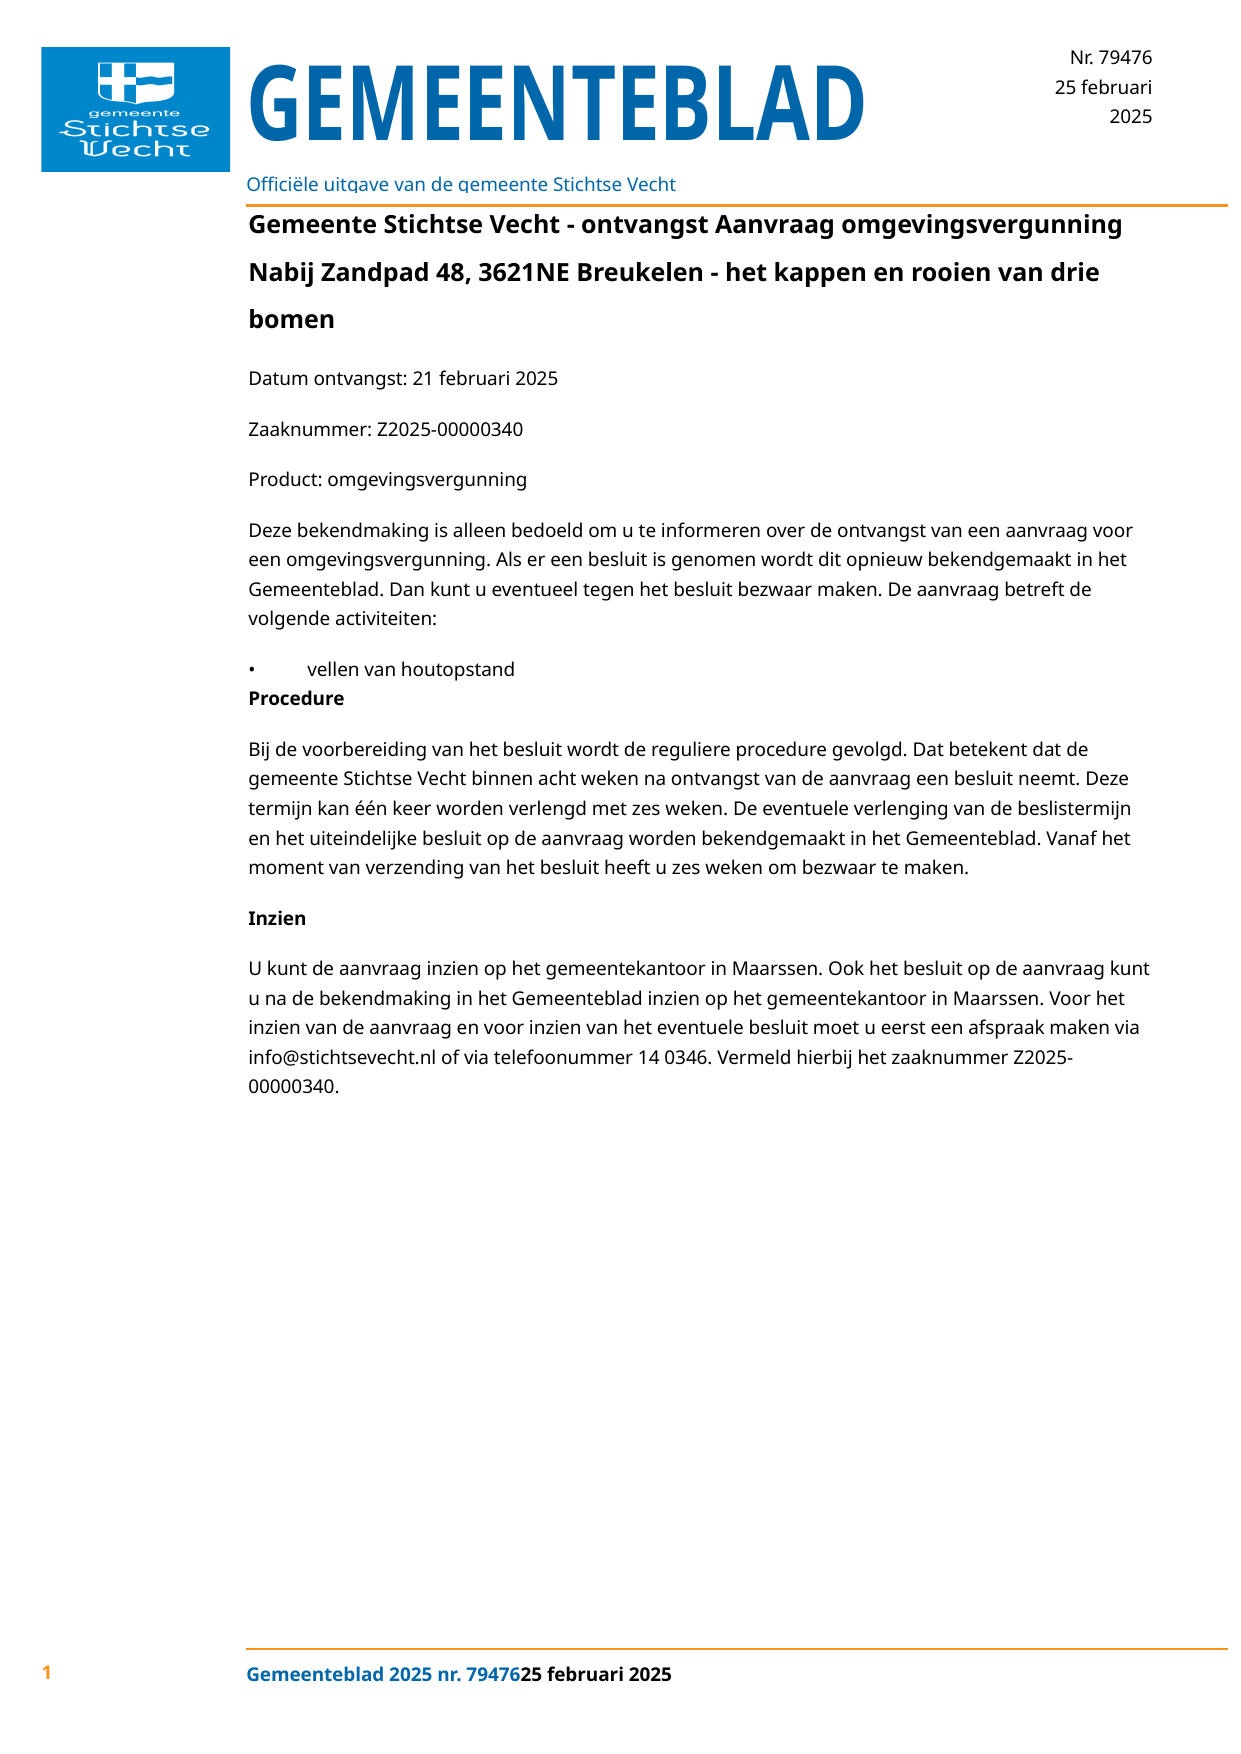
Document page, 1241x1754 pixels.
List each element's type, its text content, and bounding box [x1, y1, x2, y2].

text Bij de voorbereiding van het besluit wordt de reguliere procedure gevolgd. Dat betekent dat de gemeente Stichtse Vecht binnen acht weken na ontvangst van de aanvraag een besluit neemt. Deze termijn kan één keer worden verlengd met zes weken. De eventuele verlenging van de beslistermijn en het uiteindelijke besluit op de aanvraag worden bekendgemaakt in het Gemeenteblad. Vanaf het moment van verzending van het besluit heeft u zes weken om bezwaar te maken. [248, 736, 1152, 880]
text U kunt de aanvraag inzien op het gemeentekantoor in Maarssen. Ook het besluit op de aanvraag kunt u na de bekendmaking in het Gemeenteblad inzien op het gemeentekantoor in Maarssen. Voor het inzien van de aanvraag en voor inzien van het eventuele besluit moet u eerst een afspraak maken via info@stichtsevecht.nl of via telefoonummer 14 0346. Vermeld hierbij het zaaknummer Z2025-00000340. [248, 955, 1152, 1099]
text Datum ontvangst: 21 februari 2025 [248, 366, 1152, 391]
picture [99, 63, 135, 101]
list vellen van houtopstand [248, 656, 1152, 682]
picture [137, 63, 174, 103]
text Procedure [248, 686, 1152, 711]
text Inzien [248, 905, 1152, 930]
text Product: omgevingsvergunning [248, 466, 1152, 492]
text Gemeente Stichtse Vecht - ontvangst Aanvraag omgevingsvergunning Nabij Zandpad 48, 3621NE Breukelen - het kappen en rooien van drie bomen [248, 207, 1152, 336]
text Deze bekendmaking is alleen bedoeld om u te informeren over de ontvangst van een aanvraag voor een omgevingsvergunning. Als er een besluit is genomen wordt dit opnieuw bekendgemaakt in het Gemeenteblad. Dan kunt u eventueel tegen het besluit bezwaar maken. De aanvraag betreft de volgende activiteiten: [248, 517, 1152, 631]
text Zaaknummer: Z2025-00000340 [248, 416, 1152, 442]
